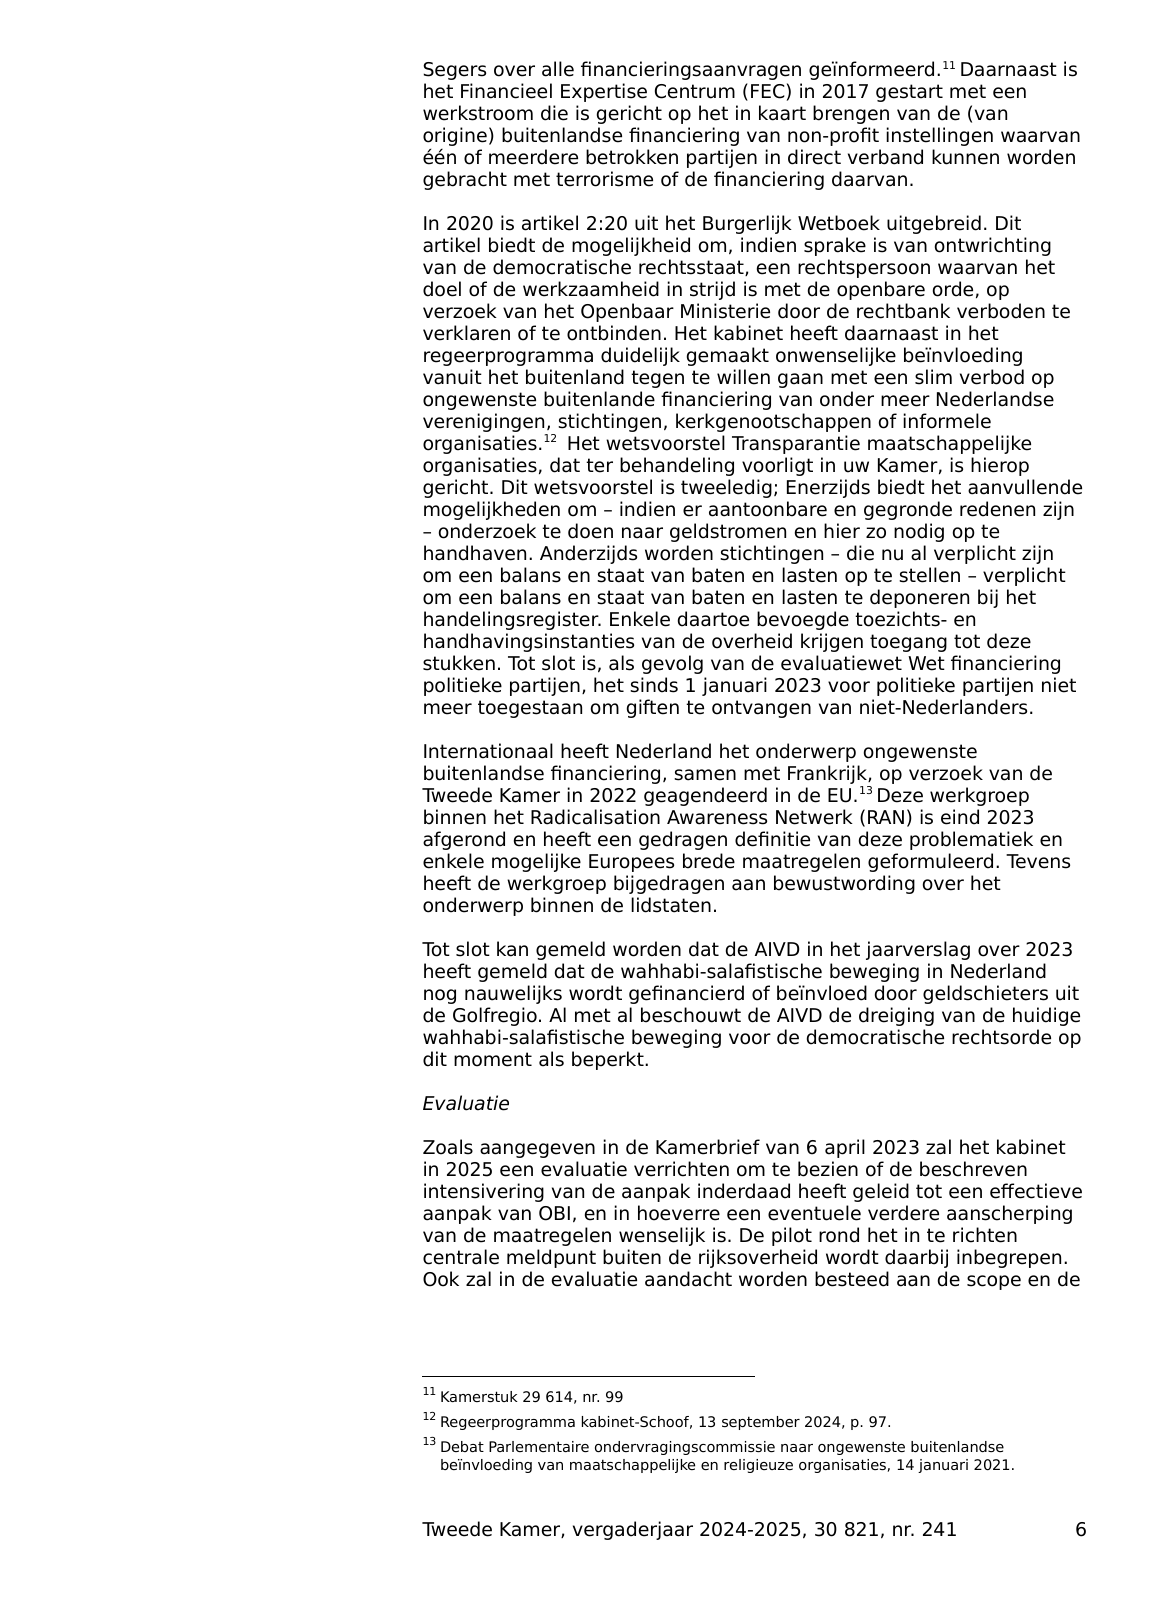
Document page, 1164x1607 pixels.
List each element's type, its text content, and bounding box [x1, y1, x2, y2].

text Kamerstuk 29 614, nr. 99 [422, 1385, 1087, 1407]
text Zoals aangegeven in de Kamerbrief van 6 april 2023 zal het kabinet in 2025 een evaluatie verrichten om te bezien of de beschreven intensivering van de aanpak inderdaad heeft geleid tot een effectieve aanpak van OBI, en in hoeverre een eventuele verdere aanscherping van de maatregelen wenselijk is. De pilot rond het in te richten centrale meldpunt buiten de rijksoverheid wordt daarbij inbegrepen. Ook zal in de evaluatie aandacht worden besteed aan de scope en de [422, 1137, 1087, 1291]
text Internationaal heeft Nederland het onderwerp ongewenste buitenlandse financiering, samen met Frankrijk, op verzoek van de Tweede Kamer in 2022 geagendeerd in de EU.Deze werkgroep binnen het Radicalisation Awareness Netwerk (RAN) is eind 2023 afgerond en heeft een gedragen definitie van deze problematiek en enkele mogelijke Europees brede maatregelen geformuleerd. Tevens heeft de werkgroep bijgedragen aan bewustwording over het onderwerp binnen de lidstaten. [422, 741, 1087, 917]
subtitle Evaluatie [422, 1093, 1087, 1115]
text Debat Parlementaire ondervragingscommissie naar ongewenste buitenlandse beïnvloeding van maatschappelijke en religieuze organisaties, 14 januari 2021. [422, 1435, 1087, 1474]
text Tot slot kan gemeld worden dat de AIVD in het jaarverslag over 2023 heeft gemeld dat de wahhabi-salafistische beweging in Nederland nog nauwelijks wordt gefinancierd of beïnvloed door geldschieters uit de Golfregio. Al met al beschouwt de AIVD de dreiging van de huidige wahhabi-salafistische beweging voor de democratische rechtsorde op dit moment als beperkt. [422, 939, 1087, 1071]
text Segers over alle financieringsaanvragen geïnformeerd.Daarnaast is het Financieel Expertise Centrum (FEC) in 2017 gestart met een werkstroom die is gericht op het in kaart brengen van de (van origine) buitenlandse financiering van non-profit instellingen waarvan één of meerdere betrokken partijen in direct verband kunnen worden gebracht met terrorisme of de financiering daarvan. [422, 59, 1087, 191]
text Regeerprogramma kabinet-Schoof, 13 september 2024, p. 97. [422, 1410, 1087, 1432]
text In 2020 is artikel 2:20 uit het Burgerlijk Wetboek uitgebreid. Dit artikel biedt de mogelijkheid om, indien sprake is van ontwrichting van de democratische rechtsstaat, een rechtspersoon waarvan het doel of de werkzaamheid in strijd is met de openbare orde, op verzoek van het Openbaar Ministerie door de rechtbank verboden te verklaren of te ontbinden. Het kabinet heeft daarnaast in het regeerprogramma duidelijk gemaakt onwenselijke beïnvloeding vanuit het buitenland tegen te willen gaan met een slim verbod op ongewenste buitenlande financiering van onder meer Nederlandse verenigingen, stichtingen, kerkgenootschappen of informele organisaties. Het wetsvoorstel Transparantie maatschappelijke organisaties, dat ter behandeling voorligt in uw Kamer, is hierop gericht. Dit wetsvoorstel is tweeledig; Enerzijds biedt het aanvullende mogelijkheden om – indien er aantoonbare en gegronde redenen zijn – onderzoek te doen naar geldstromen en hier zo nodig op te handhaven. Anderzijds worden stichtingen – die nu al verplicht zijn om een balans en staat van baten en lasten op te stellen – verplicht om een balans en staat van baten en lasten te deponeren bij het handelingsregister. Enkele daartoe bevoegde toezichts- en handhavingsinstanties van de overheid krijgen toegang tot deze stukken. Tot slot is, als gevolg van de evaluatiewet Wet financiering politieke partijen, het sinds 1 januari 2023 voor politieke partijen niet meer toegestaan om giften te ontvangen van niet-Nederlanders. [422, 213, 1087, 719]
